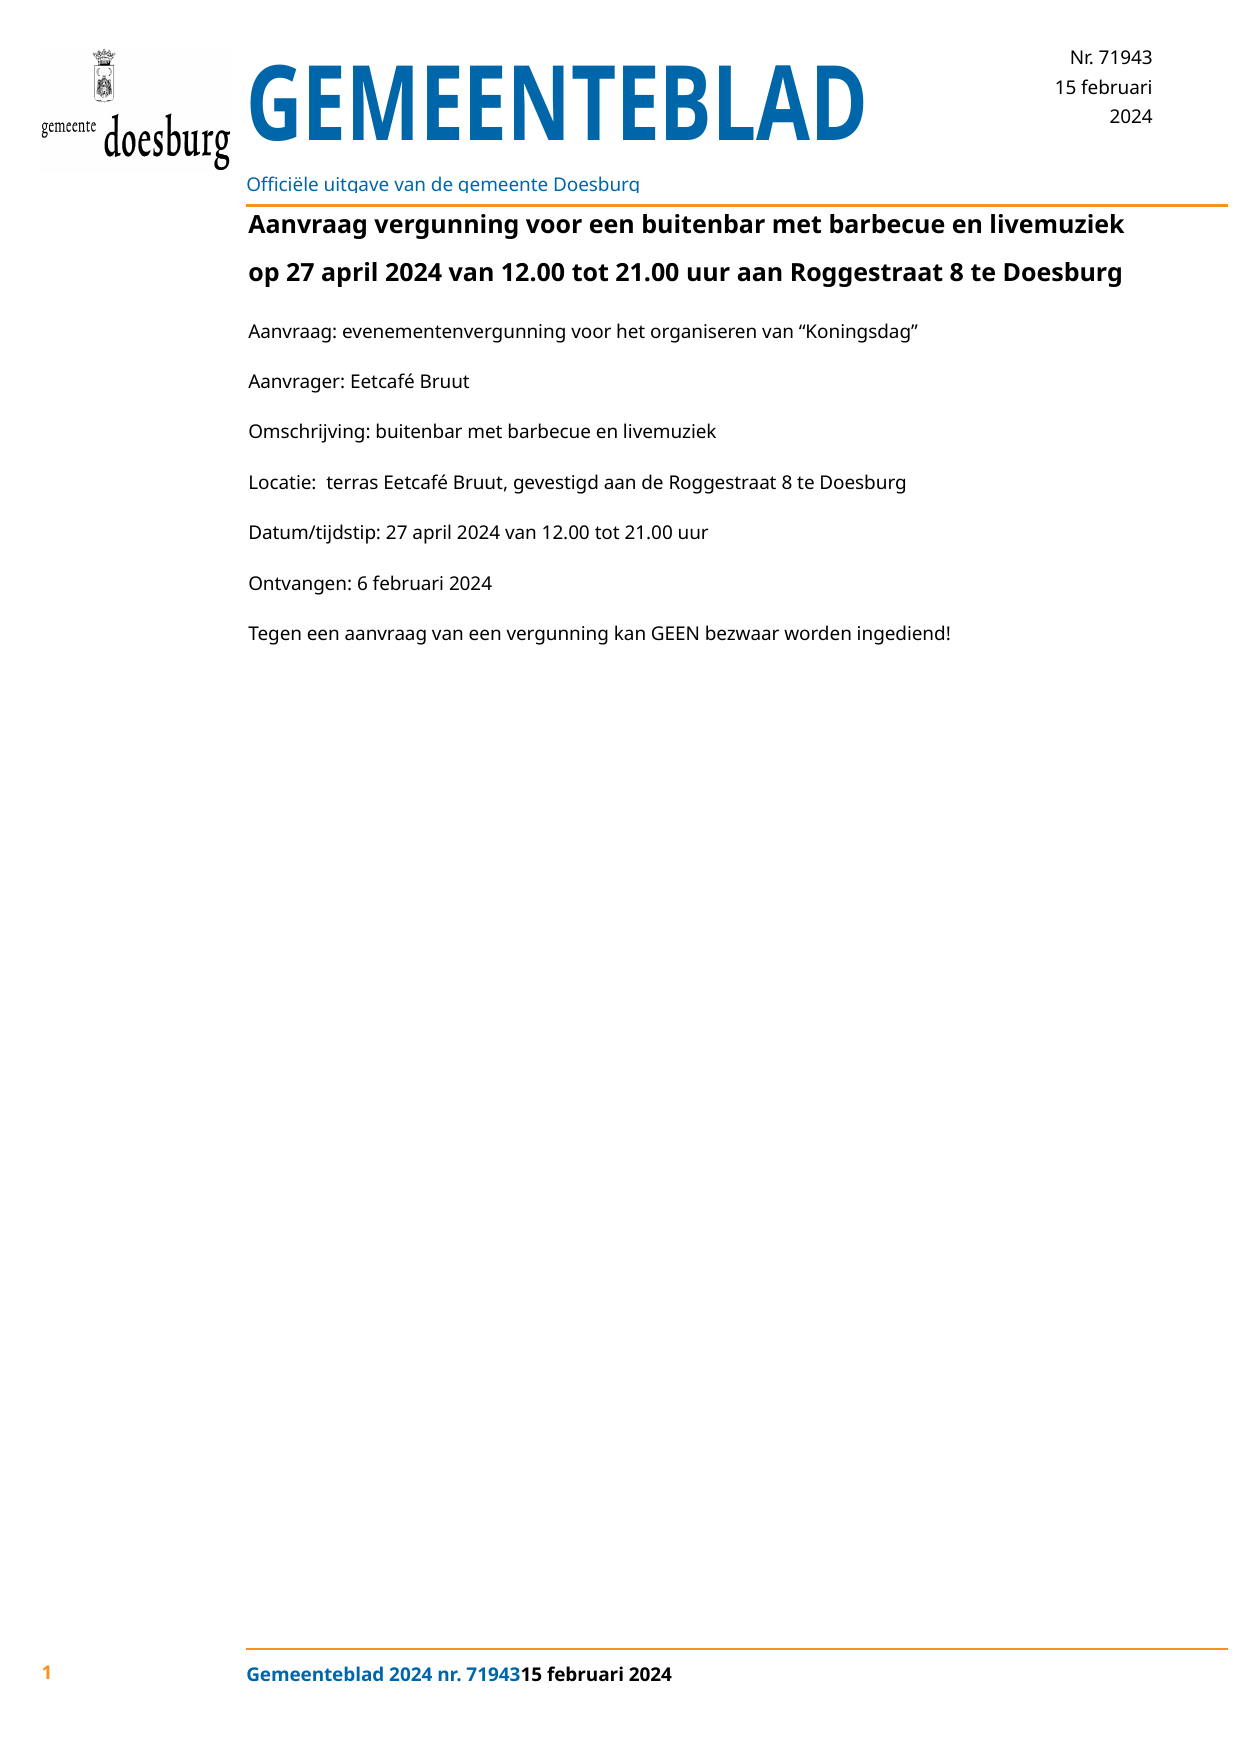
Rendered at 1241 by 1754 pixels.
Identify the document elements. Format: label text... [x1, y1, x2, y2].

text Aanvraag: evenementenvergunning voor het organiseren van “Koningsdag” [248, 318, 1152, 344]
text Ontvangen: 6 februari 2024 [248, 570, 1152, 596]
text Aanvraag vergunning voor een buitenbar met barbecue en livemuziek op 27 april 2024 van 12.00 tot 21.00 uur aan Roggestraat 8 te Doesburg [248, 207, 1152, 288]
text Aanvrager: Eetcafé Bruut [248, 368, 1152, 394]
text Omschrijving: buitenbar met barbecue en livemuziek [248, 419, 1152, 444]
text Locatie: terras Eetcafé Bruut, gevestigd aan de Roggestraat 8 te Doesburg [248, 469, 1152, 495]
text Datum/tijdstip: 27 april 2024 van 12.00 tot 21.00 uur [248, 519, 1152, 545]
picture [41, 47, 231, 172]
text Tegen een aanvraag van een vergunning kan GEEN bezwaar worden ingediend! [248, 620, 1152, 646]
